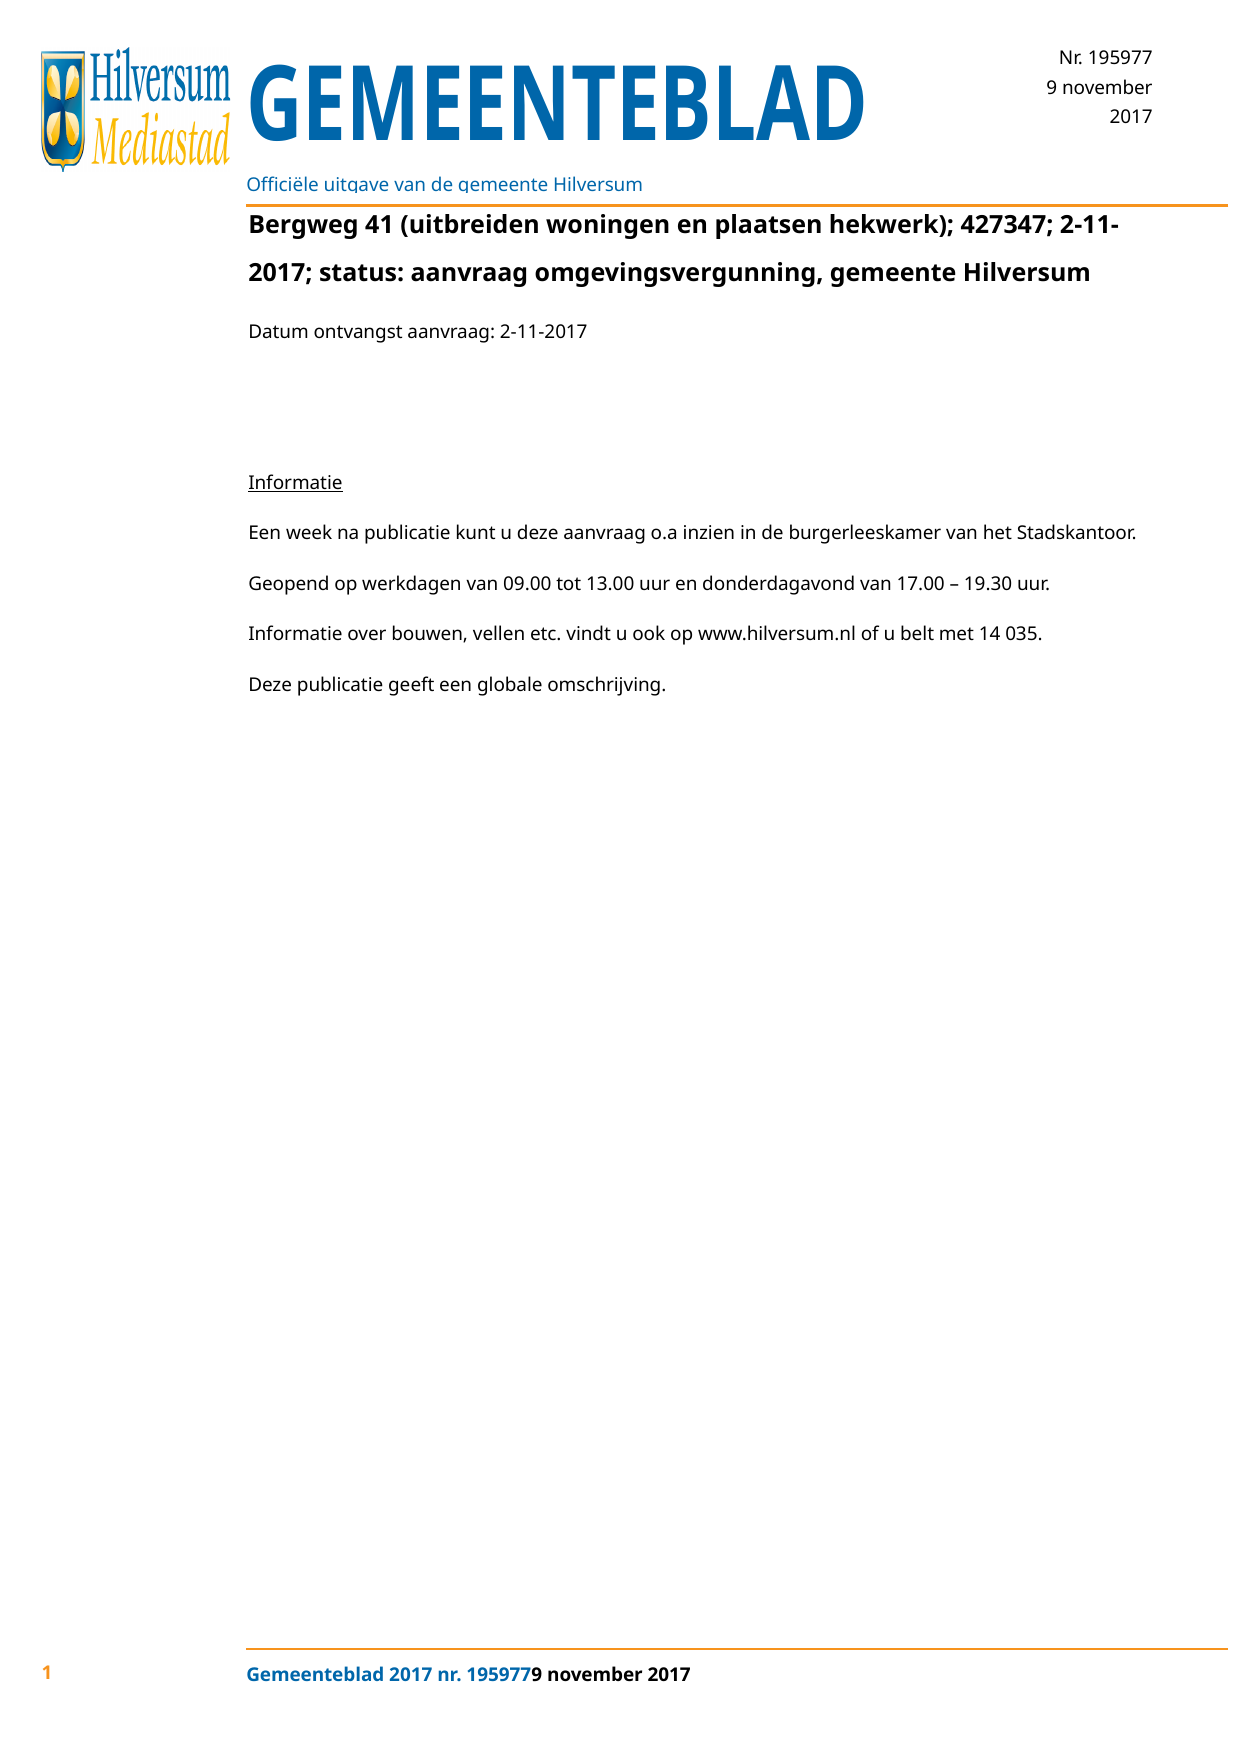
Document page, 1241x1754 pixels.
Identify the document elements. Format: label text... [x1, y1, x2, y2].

text Bergweg 41 (uitbreiden woningen en plaatsen hekwerk); 427347; 2-11-2017; status: aanvraag omgevingsvergunning, gemeente Hilversum [248, 207, 1152, 288]
text Datum ontvangst aanvraag: 2-11-2017 [248, 318, 1152, 344]
text Informatie over bouwen, vellen etc. vindt u ook op www.hilversum.nl of u belt met 14 035. [248, 620, 1152, 646]
text Deze publicatie geeft een globale omschrijving. [248, 671, 1152, 697]
text Een week na publicatie kunt u deze aanvraag o.a inzien in de burgerleeskamer van het Stadskantoor. [248, 519, 1152, 545]
picture [41, 47, 231, 172]
text Geopend op werkdagen van 09.00 tot 13.00 uur en donderdagavond van 17.00 – 19.30 uur. [248, 570, 1152, 596]
text Informatie [248, 469, 1152, 495]
